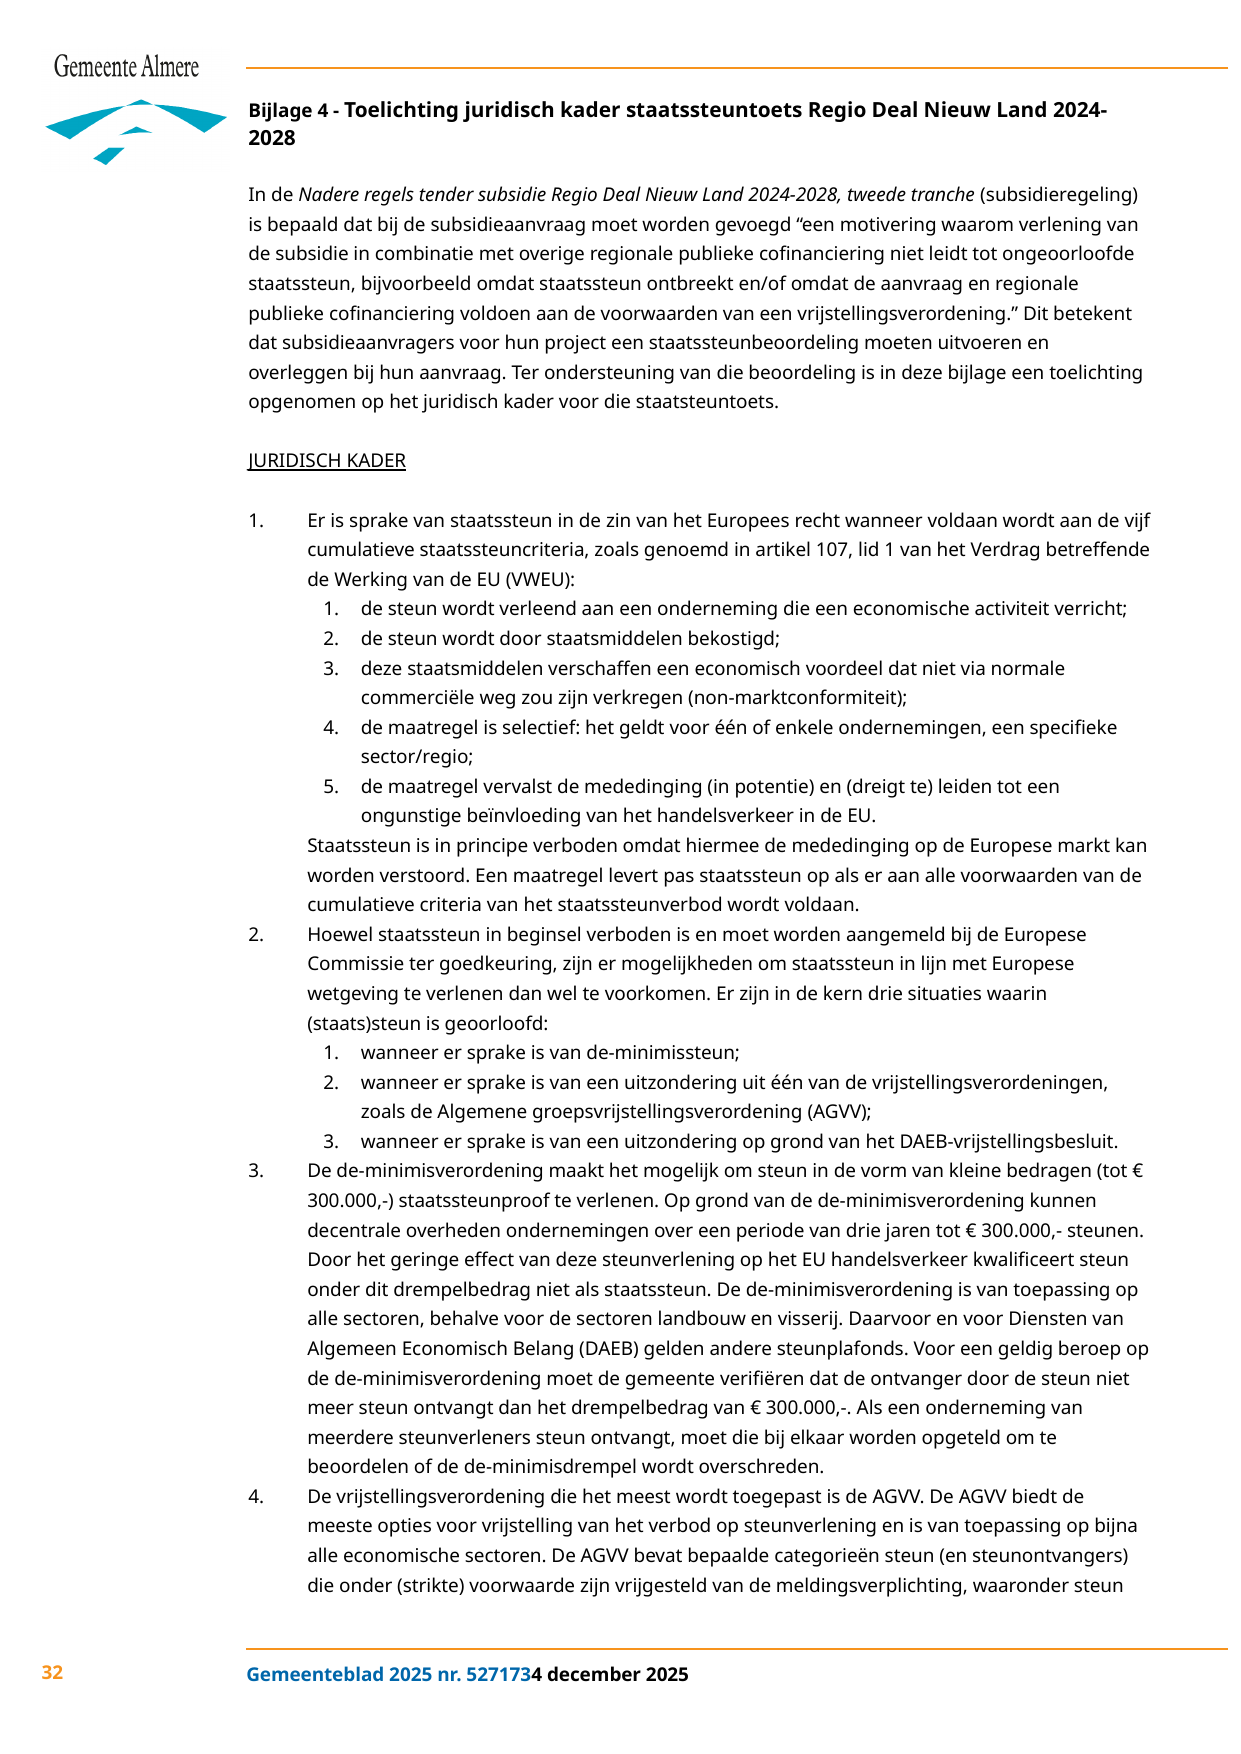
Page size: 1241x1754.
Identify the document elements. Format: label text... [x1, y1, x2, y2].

list de maatregel vervalst de mededinging (in potentie) en (dreigt te) leiden tot een ongunstige beïnvloeding van het handelsverkeer in de EU. [323, 773, 1152, 828]
text JURIDISCH KADER [248, 448, 1152, 473]
picture [41, 47, 231, 172]
list Er is sprake van staatssteun in de zin van het Europees recht wanneer voldaan wordt aan de vijf cumulatieve staatssteuncriteria, zoals genoemd in artikel 107, lid 1 van het Verdrag betreffende de Werking van de EU (VWEU): [248, 507, 1152, 592]
list De de-minimisverordening maakt het mogelijk om steun in de vorm van kleine bedragen (tot € 300.000,-) staatssteunproof te verlenen. Op grond van de de-minimisverordening kunnen decentrale overheden ondernemingen over een periode van drie jaren tot € 300.000,- steunen. Door het geringe effect van deze steunverlening op het EU handelsverkeer kwalificeert steun onder dit drempelbedrag niet als staatssteun. De de-minimisverordening is van toepassing op alle sectoren, behalve voor de sectoren landbouw en visserij. Daarvoor en voor Diensten van Algemeen Economisch Belang (DAEB) gelden andere steunplafonds. Voor een geldig beroep op de de-minimisverordening moet de gemeente verifiëren dat de ontvanger door de steun niet meer steun ontvangt dan het drempelbedrag van € 300.000,-. Als een onderneming van meerdere steunverleners steun ontvangt, moet die bij elkaar worden opgeteld om te beoordelen of de de-minimisdrempel wordt overschreden. [248, 1158, 1152, 1479]
list wanneer er sprake is van een uitzondering uit één van de vrijstellingsverordeningen, zoals de Algemene groepsvrijstellingsverordening (AGVV); [323, 1069, 1152, 1124]
list de maatregel is selectief: het geldt voor één of enkele ondernemingen, een specifieke sector/regio; [323, 714, 1152, 769]
list wanneer er sprake is van een uitzondering op grond van het DAEB-vrijstellingsbesluit. [323, 1128, 1152, 1154]
list Hoewel staatssteun in beginsel verboden is en moet worden aangemeld bij de Europese Commissie ter goedkeuring, zijn er mogelijkheden om staatssteun in lijn met Europese wetgeving te verlenen dan wel te voorkomen. Er zijn in de kern drie situaties waarin (staats)steun is geoorloofd: [248, 921, 1152, 1035]
list deze staatsmiddelen verschaffen een economisch voordeel dat niet via normale commerciële weg zou zijn verkregen (non-marktconformiteit); [323, 655, 1152, 710]
list Staatssteun is in principe verboden omdat hiermee de mededinging op de Europese markt kan worden verstoord. Een maatregel levert pas staatssteun op als er aan alle voorwaarden van de cumulatieve criteria van het staatssteunverbod wordt voldaan. [248, 832, 1152, 917]
list de steun wordt door staatsmiddelen bekostigd; [323, 625, 1152, 651]
list De vrijstellingsverordening die het meest wordt toegepast is de AGVV. De AGVV biedt de meeste opties voor vrijstelling van het verbod op steunverlening en is van toepassing op bijna alle economische sectoren. De AGVV bevat bepaalde categorieën steun (en steunontvangers) die onder (strikte) voorwaarde zijn vrijgesteld van de meldingsverplichting, waaronder steun [248, 1483, 1152, 1597]
list wanneer er sprake is van de-minimissteun; [323, 1039, 1152, 1065]
text In de Nadere regels tender subsidie Regio Deal Nieuw Land 2024-2028, tweede tranche (subsidieregeling) is bepaald dat bij de subsidieaanvraag moet worden gevoegd “een motivering waarom verlening van de subsidie in combinatie met overige regionale publieke cofinanciering niet leidt tot ongeoorloofde staatssteun, bijvoorbeeld omdat staatssteun ontbreekt en/of omdat de aanvraag en regionale publieke cofinanciering voldoen aan de voorwaarden van een vrijstellingsverordening.” Dit betekent dat subsidieaanvragers voor hun project een staatssteunbeoordeling moeten uitvoeren en overleggen bij hun aanvraag. Ter ondersteuning van die beoordeling is in deze bijlage een toelichting opgenomen op het juridisch kader voor die staatsteuntoets. [248, 181, 1152, 414]
text Bijlage 4 - Toelichting juridisch kader staatssteuntoets Regio Deal Nieuw Land 2024-2028 [248, 95, 1152, 152]
list de steun wordt verleend aan een onderneming die een economische activiteit verricht; [323, 596, 1152, 621]
